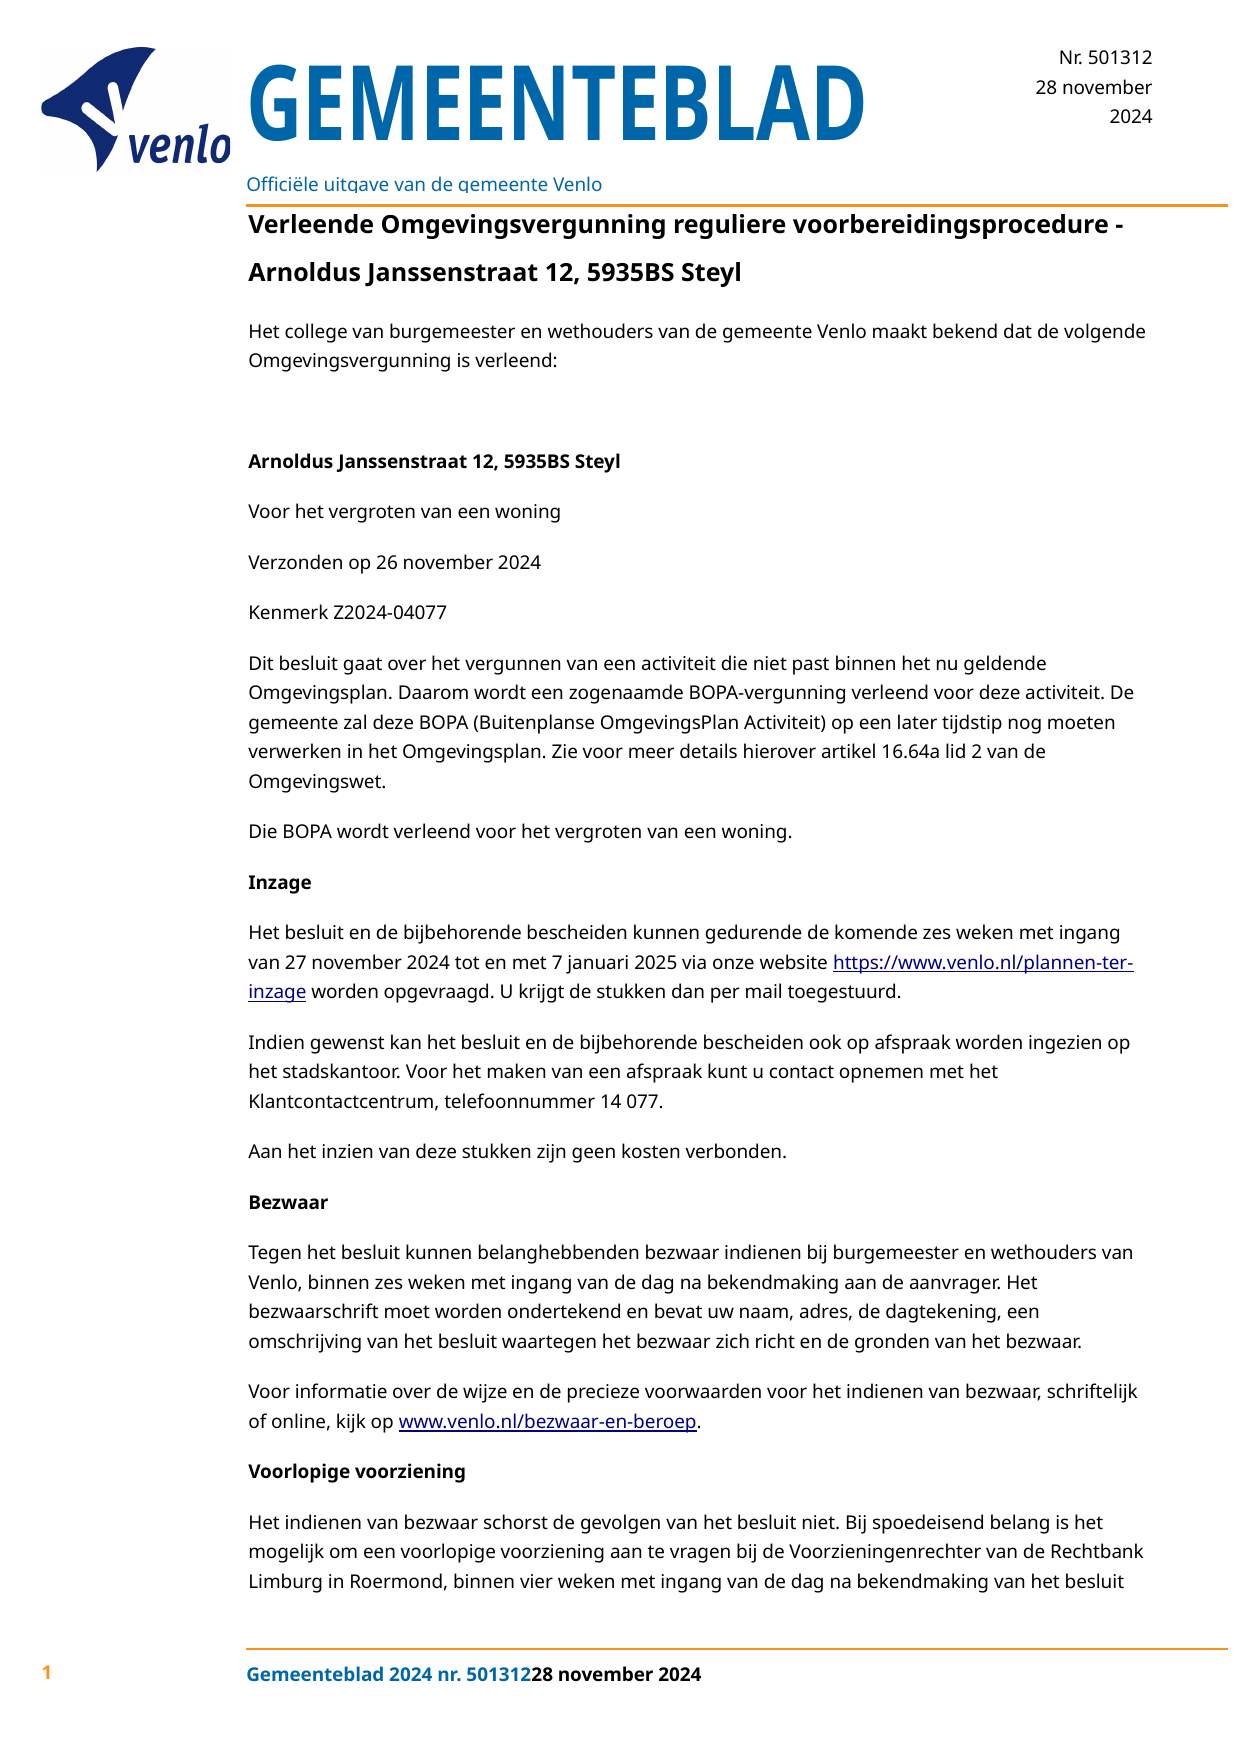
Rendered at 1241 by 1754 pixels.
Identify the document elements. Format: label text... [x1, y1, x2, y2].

text Verleende Omgevingsvergunning reguliere voorbereidingsprocedure - Arnoldus Janssenstraat 12, 5935BS Steyl [248, 207, 1152, 288]
text Kenmerk Z2024-04077 [248, 599, 1152, 625]
text Arnoldus Janssenstraat 12, 5935BS Steyl [248, 448, 1152, 474]
text Tegen het besluit kunnen belanghebbenden bezwaar indienen bij burgemeester en wethouders van Venlo, binnen zes weken met ingang van de dag na bekendmaking aan de aanvrager. Het bezwaarschrift moet worden ondertekend en bevat uw naam, adres, de dagtekening, een omschrijving van het besluit waartegen het bezwaar zich richt en de gronden van het bezwaar. [248, 1239, 1152, 1354]
text Voor informatie over de wijze en de precieze voorwaarden voor het indienen van bezwaar, schriftelijk of online, kijk op www.venlo.nl/bezwaar-en-beroep. [248, 1379, 1152, 1434]
text Dit besluit gaat over het vergunnen van een activiteit die niet past binnen het nu geldende Omgevingsplan. Daarom wordt een zogenaamde BOPA-vergunning verleend voor deze activiteit. De gemeente zal deze BOPA (Buitenplanse OmgevingsPlan Activiteit) op een later tijdstip nog moeten verwerken in het Omgevingsplan. Zie voor meer details hierover artikel 16.64a lid 2 van de Omgevingswet. [248, 650, 1152, 794]
text Indien gewenst kan het besluit en de bijbehorende bescheiden ook op afspraak worden ingezien op het stadskantoor. Voor het maken van een afspraak kunt u contact opnemen met het Klantcontactcentrum, telefoonnummer 14 077. [248, 1029, 1152, 1114]
text Inzage [248, 869, 1152, 895]
text Het besluit en de bijbehorende bescheiden kunnen gedurende de komende zes weken met ingang van 27 november 2024 tot en met 7 januari 2025 via onze website https://www.venlo.nl/plannen-ter-inzage worden opgevraagd. U krijgt de stukken dan per mail toegestuurd. [248, 919, 1152, 1004]
text Voor het vergroten van een woning [248, 499, 1152, 524]
picture [41, 47, 231, 172]
text Bezwaar [248, 1189, 1152, 1215]
text Verzonden op 26 november 2024 [248, 549, 1152, 575]
text Het indienen van bezwaar schorst de gevolgen van het besluit niet. Bij spoedeisend belang is het mogelijk om een voorlopige voorziening aan te vragen bij de Voorzieningenrechter van de Rechtbank Limburg in Roermond, binnen vier weken met ingang van de dag na bekendmaking van het besluit [248, 1509, 1152, 1594]
text Het college van burgemeester en wethouders van de gemeente Venlo maakt bekend dat de volgende Omgevingsvergunning is verleend: [248, 318, 1152, 373]
text Aan het inzien van deze stukken zijn geen kosten verbonden. [248, 1139, 1152, 1164]
text Voorlopige voorziening [248, 1459, 1152, 1484]
text Die BOPA wordt verleend voor het vergroten van een woning. [248, 819, 1152, 844]
